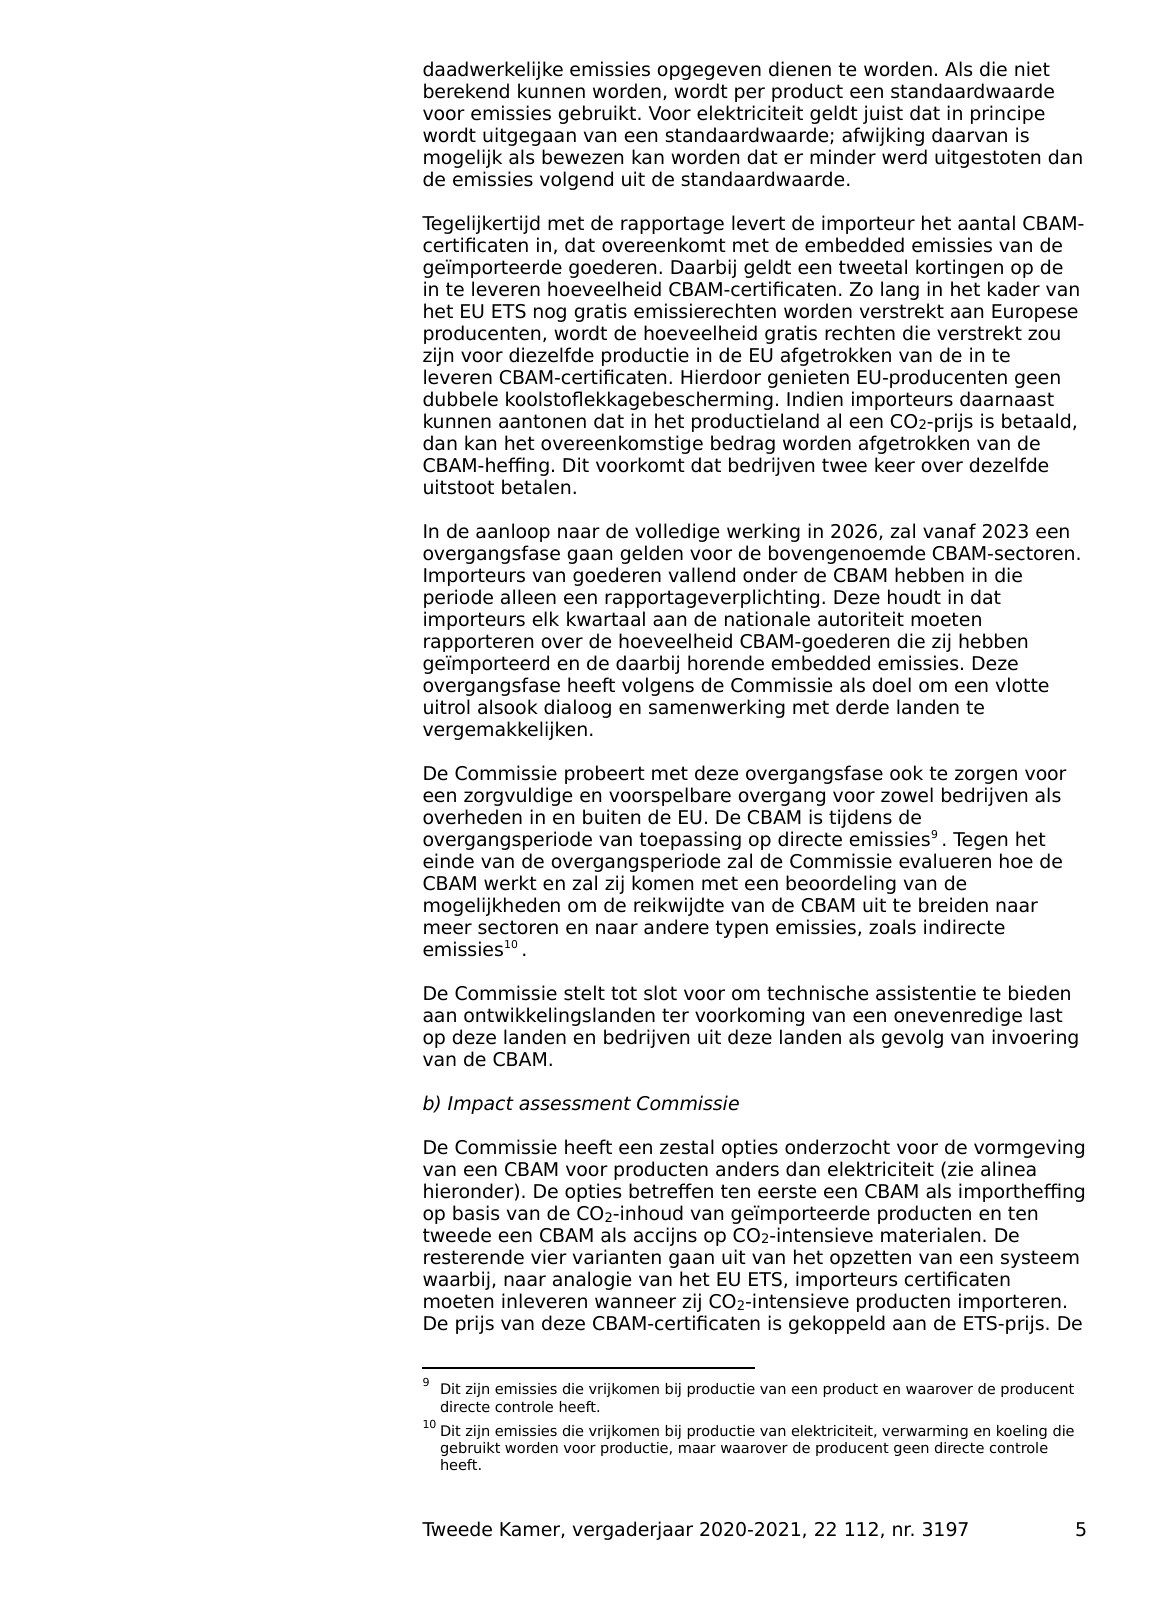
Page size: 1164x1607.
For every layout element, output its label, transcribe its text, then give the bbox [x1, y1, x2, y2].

text Dit zijn emissies die vrijkomen bij productie van elektriciteit, verwarming en koeling die gebruikt worden voor productie, maar waarover de producent geen directe controle heeft. [422, 1418, 1087, 1474]
subtitle b) Impact assessment Commissie [422, 1093, 1087, 1115]
text De Commissie heeft een zestal opties onderzocht voor de vormgeving van een CBAM voor producten anders dan elektriciteit (zie alinea hieronder). De opties betreffen ten eerste een CBAM als importheffing op basis van de CO2-inhoud van geïmporteerde producten en ten tweede een CBAM als accijns op CO2-intensieve materialen. De resterende vier varianten gaan uit van het opzetten van een systeem waarbij, naar analogie van het EU ETS, importeurs certificaten moeten inleveren wanneer zij CO2-intensieve producten importeren. De prijs van deze CBAM-certificaten is gekoppeld aan de ETS-prijs. De [422, 1137, 1087, 1335]
text De Commissie stelt tot slot voor om technische assistentie te bieden aan ontwikkelingslanden ter voorkoming van een onevenredige last op deze landen en bedrijven uit deze landen als gevolg van invoering van de CBAM. [422, 983, 1087, 1071]
text Dit zijn emissies die vrijkomen bij productie van een product en waarover de producent directe controle heeft. [422, 1377, 1087, 1416]
text Tegelijkertijd met de rapportage levert de importeur het aantal CBAM-certificaten in, dat overeenkomt met de embedded emissies van de geïmporteerde goederen. Daarbij geldt een tweetal kortingen op de in te leveren hoeveelheid CBAM-certificaten. Zo lang in het kader van het EU ETS nog gratis emissierechten worden verstrekt aan Europese producenten, wordt de hoeveelheid gratis rechten die verstrekt zou zijn voor diezelfde productie in de EU afgetrokken van de in te leveren CBAM-certificaten. Hierdoor genieten EU-producenten geen dubbele koolstoflekkagebescherming. Indien importeurs daarnaast kunnen aantonen dat in het productieland al een CO2-prijs is betaald, dan kan het overeenkomstige bedrag worden afgetrokken van de CBAM-heffing. Dit voorkomt dat bedrijven twee keer over dezelfde uitstoot betalen. [422, 213, 1087, 499]
text daadwerkelijke emissies opgegeven dienen te worden. Als die niet berekend kunnen worden, wordt per product een standaardwaarde voor emissies gebruikt. Voor elektriciteit geldt juist dat in principe wordt uitgegaan van een standaardwaarde; afwijking daarvan is mogelijk als bewezen kan worden dat er minder werd uitgestoten dan de emissies volgend uit de standaardwaarde. [422, 59, 1087, 191]
text De Commissie probeert met deze overgangsfase ook te zorgen voor een zorgvuldige en voorspelbare overgang voor zowel bedrijven als overheden in en buiten de EU. De CBAM is tijdens de overgangsperiode van toepassing op directe emissies. Tegen het einde van de overgangsperiode zal de Commissie evalueren hoe de CBAM werkt en zal zij komen met een beoordeling van de mogelijkheden om de reikwijdte van de CBAM uit te breiden naar meer sectoren en naar andere typen emissies, zoals indirecte emissies. [422, 763, 1087, 961]
text In de aanloop naar de volledige werking in 2026, zal vanaf 2023 een overgangsfase gaan gelden voor de bovengenoemde CBAM-sectoren. Importeurs van goederen vallend onder de CBAM hebben in die periode alleen een rapportageverplichting. Deze houdt in dat importeurs elk kwartaal aan de nationale autoriteit moeten rapporteren over de hoeveelheid CBAM-goederen die zij hebben geïmporteerd en de daarbij horende embedded emissies. Deze overgangsfase heeft volgens de Commissie als doel om een vlotte uitrol alsook dialoog en samenwerking met derde landen te vergemakkelijken. [422, 521, 1087, 741]
